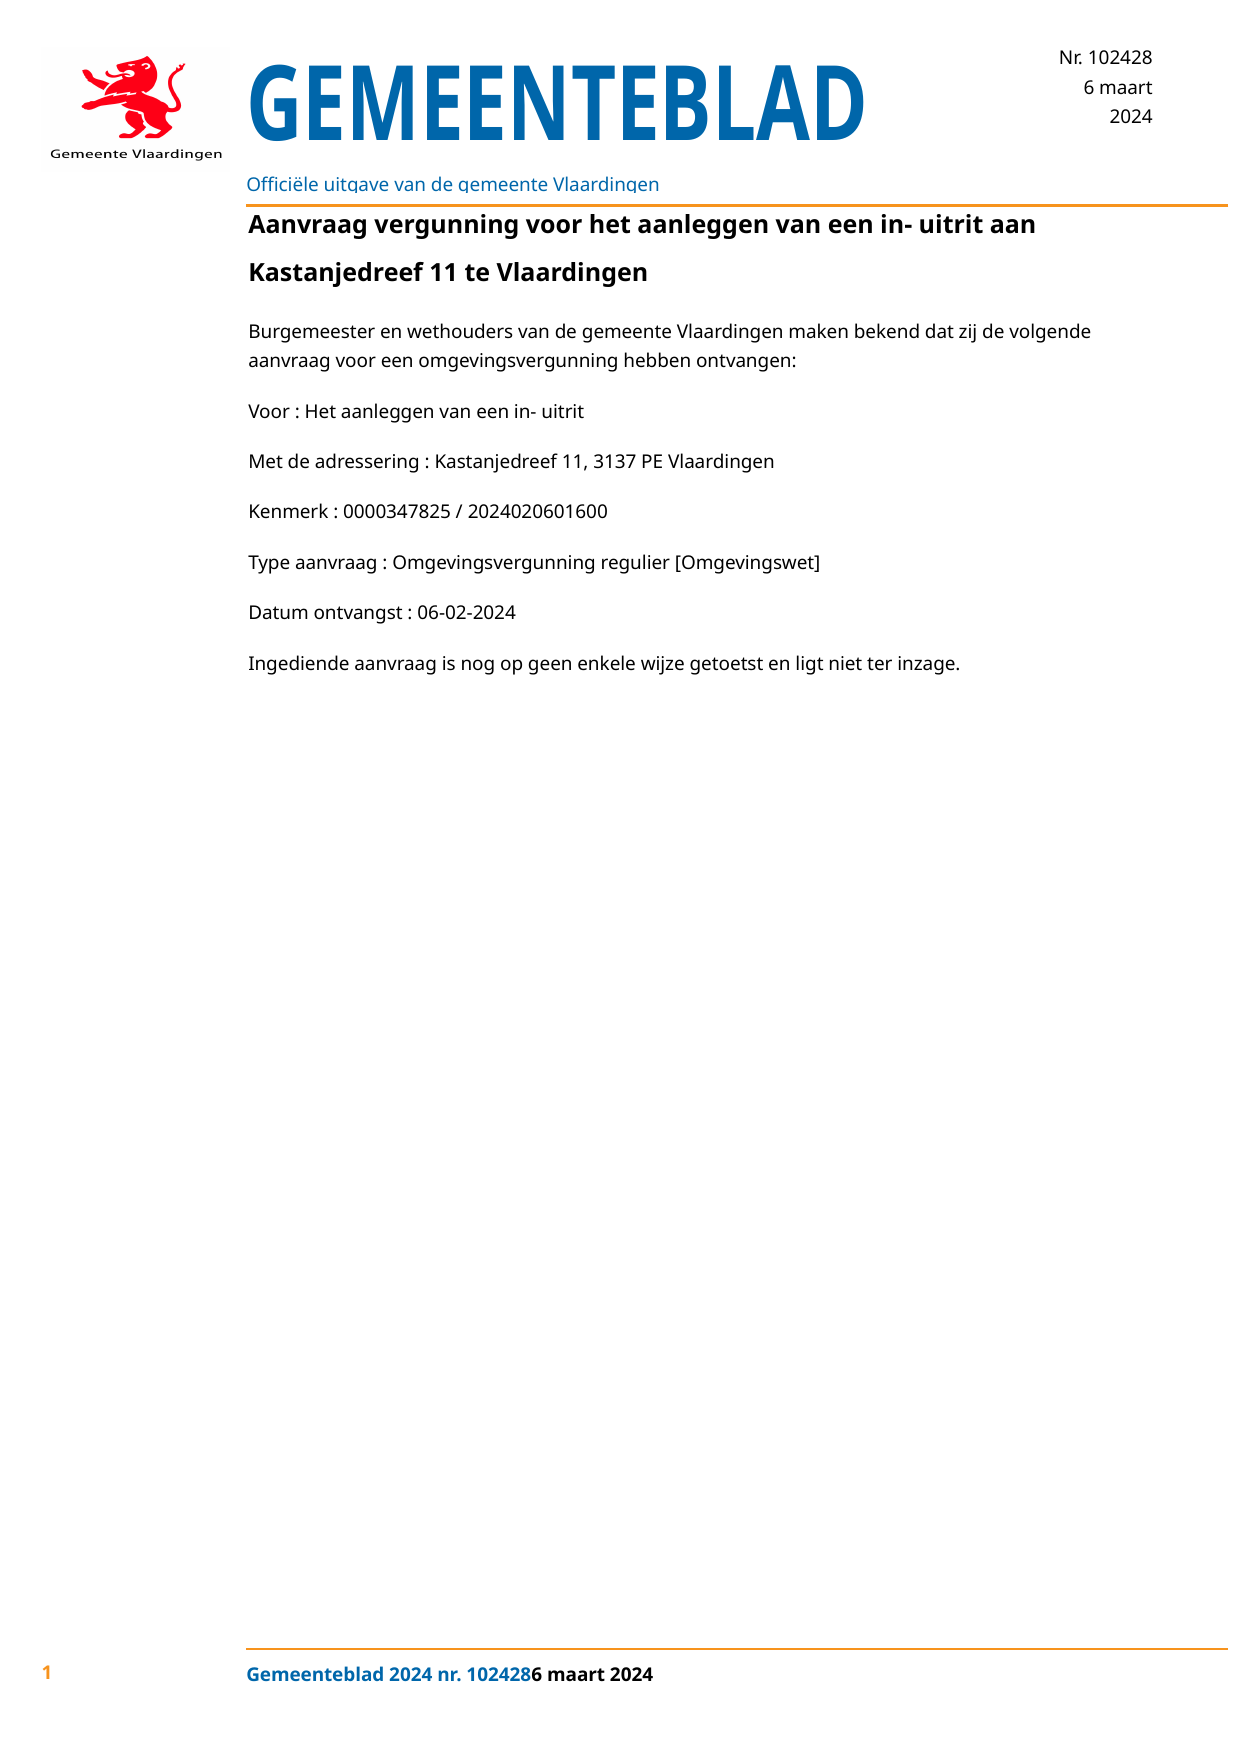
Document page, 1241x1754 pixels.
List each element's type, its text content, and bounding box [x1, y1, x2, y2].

text Datum ontvangst : 06-02-2024 [248, 599, 1152, 625]
text Ingediende aanvraag is nog op geen enkele wijze getoetst en ligt niet ter inzage. [248, 650, 1152, 676]
picture [41, 47, 231, 172]
text Met de adressering : Kastanjedreef 11, 3137 PE Vlaardingen [248, 448, 1152, 474]
text Type aanvraag : Omgevingsvergunning regulier [Omgevingswet] [248, 549, 1152, 575]
text Kenmerk : 0000347825 / 2024020601600 [248, 499, 1152, 524]
text Voor : Het aanleggen van een in- uitrit [248, 398, 1152, 424]
text Aanvraag vergunning voor het aanleggen van een in- uitrit aan Kastanjedreef 11 te Vlaardingen [248, 207, 1152, 288]
text Burgemeester en wethouders van de gemeente Vlaardingen maken bekend dat zij de volgende aanvraag voor een omgevingsvergunning hebben ontvangen: [248, 318, 1152, 373]
